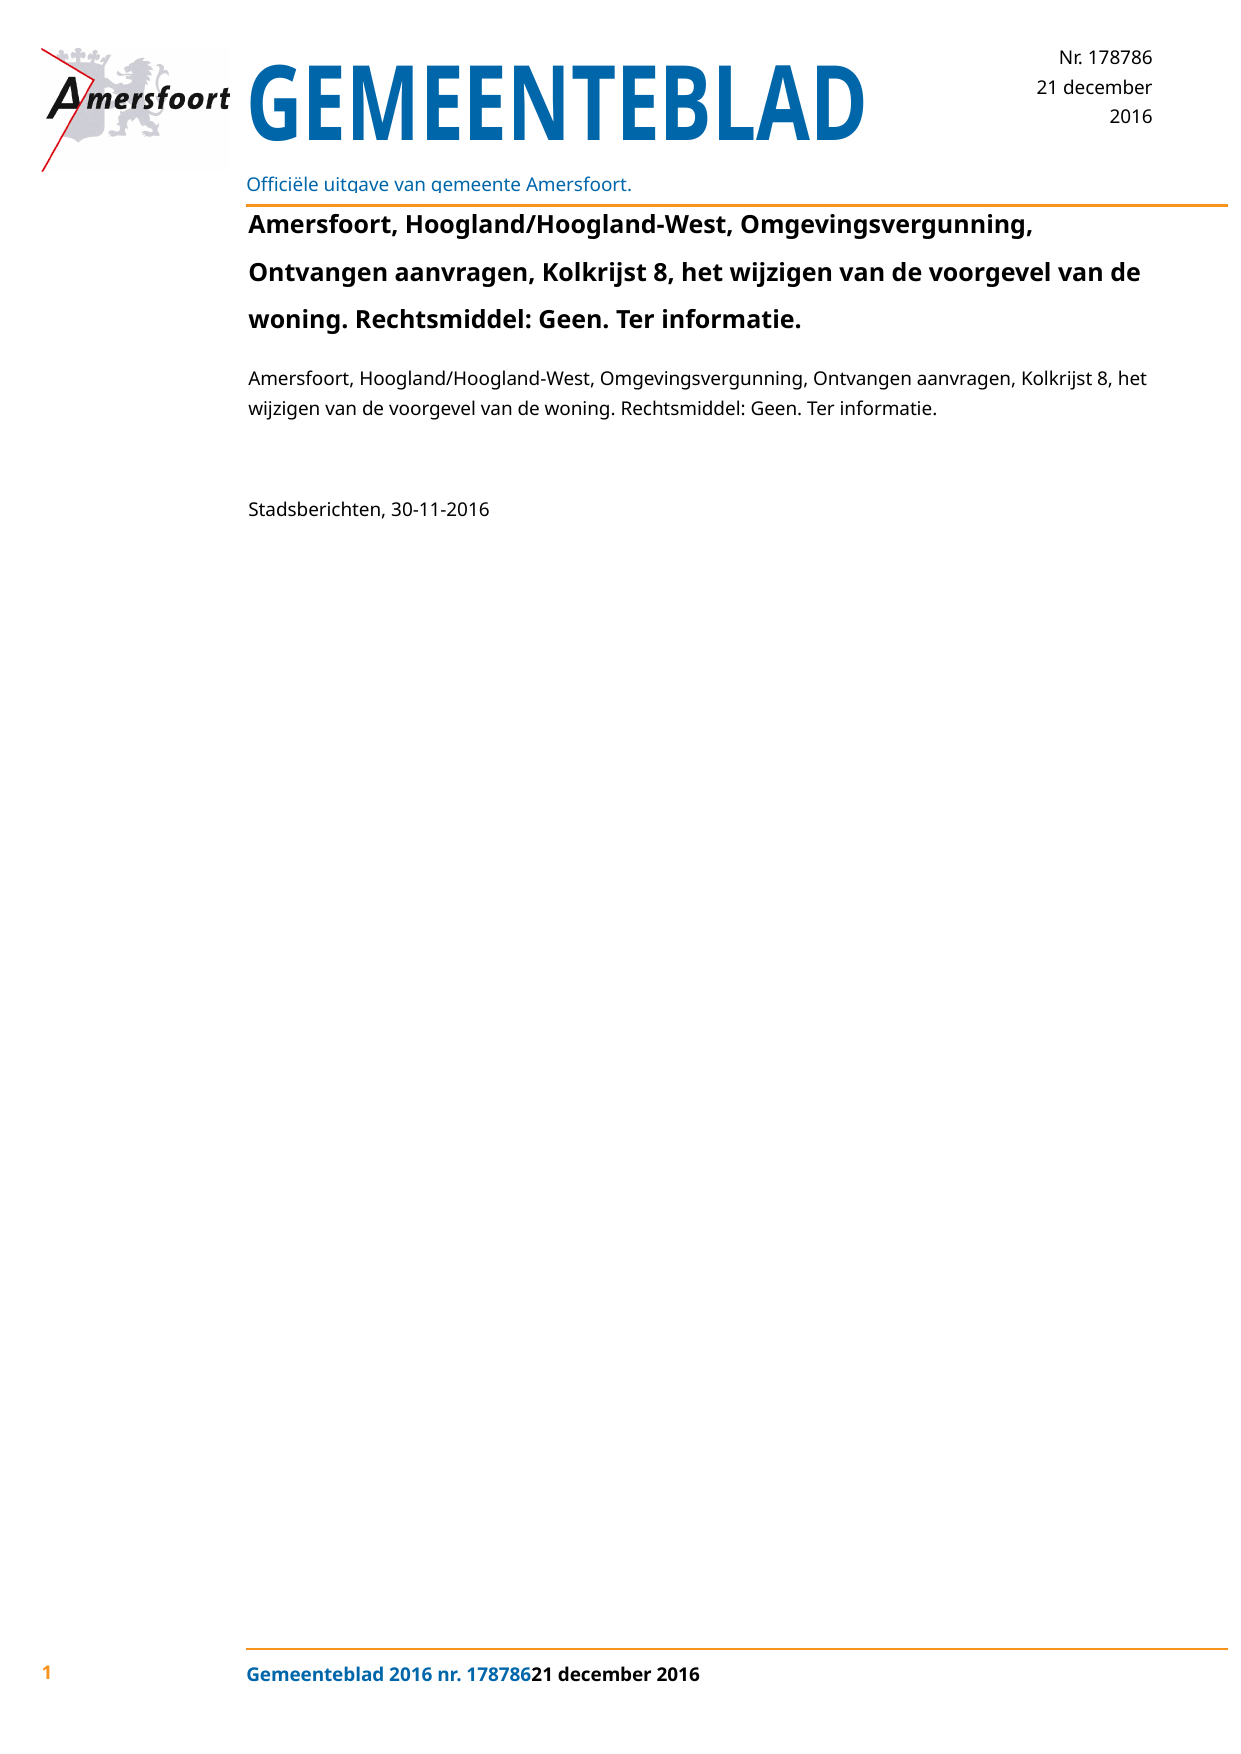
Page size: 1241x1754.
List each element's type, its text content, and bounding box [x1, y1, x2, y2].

text Stadsberichten, 30-11-2016 [248, 496, 1152, 522]
text Amersfoort, Hoogland/Hoogland-West, Omgevingsvergunning, Ontvangen aanvragen, Kolkrijst 8, het wijzigen van de voorgevel van de woning. Rechtsmiddel: Geen. Ter informatie. [248, 366, 1152, 421]
picture [41, 47, 231, 172]
text Amersfoort, Hoogland/Hoogland-West, Omgevingsvergunning, Ontvangen aanvragen, Kolkrijst 8, het wijzigen van de voorgevel van de woning. Rechtsmiddel: Geen. Ter informatie. [248, 207, 1152, 336]
